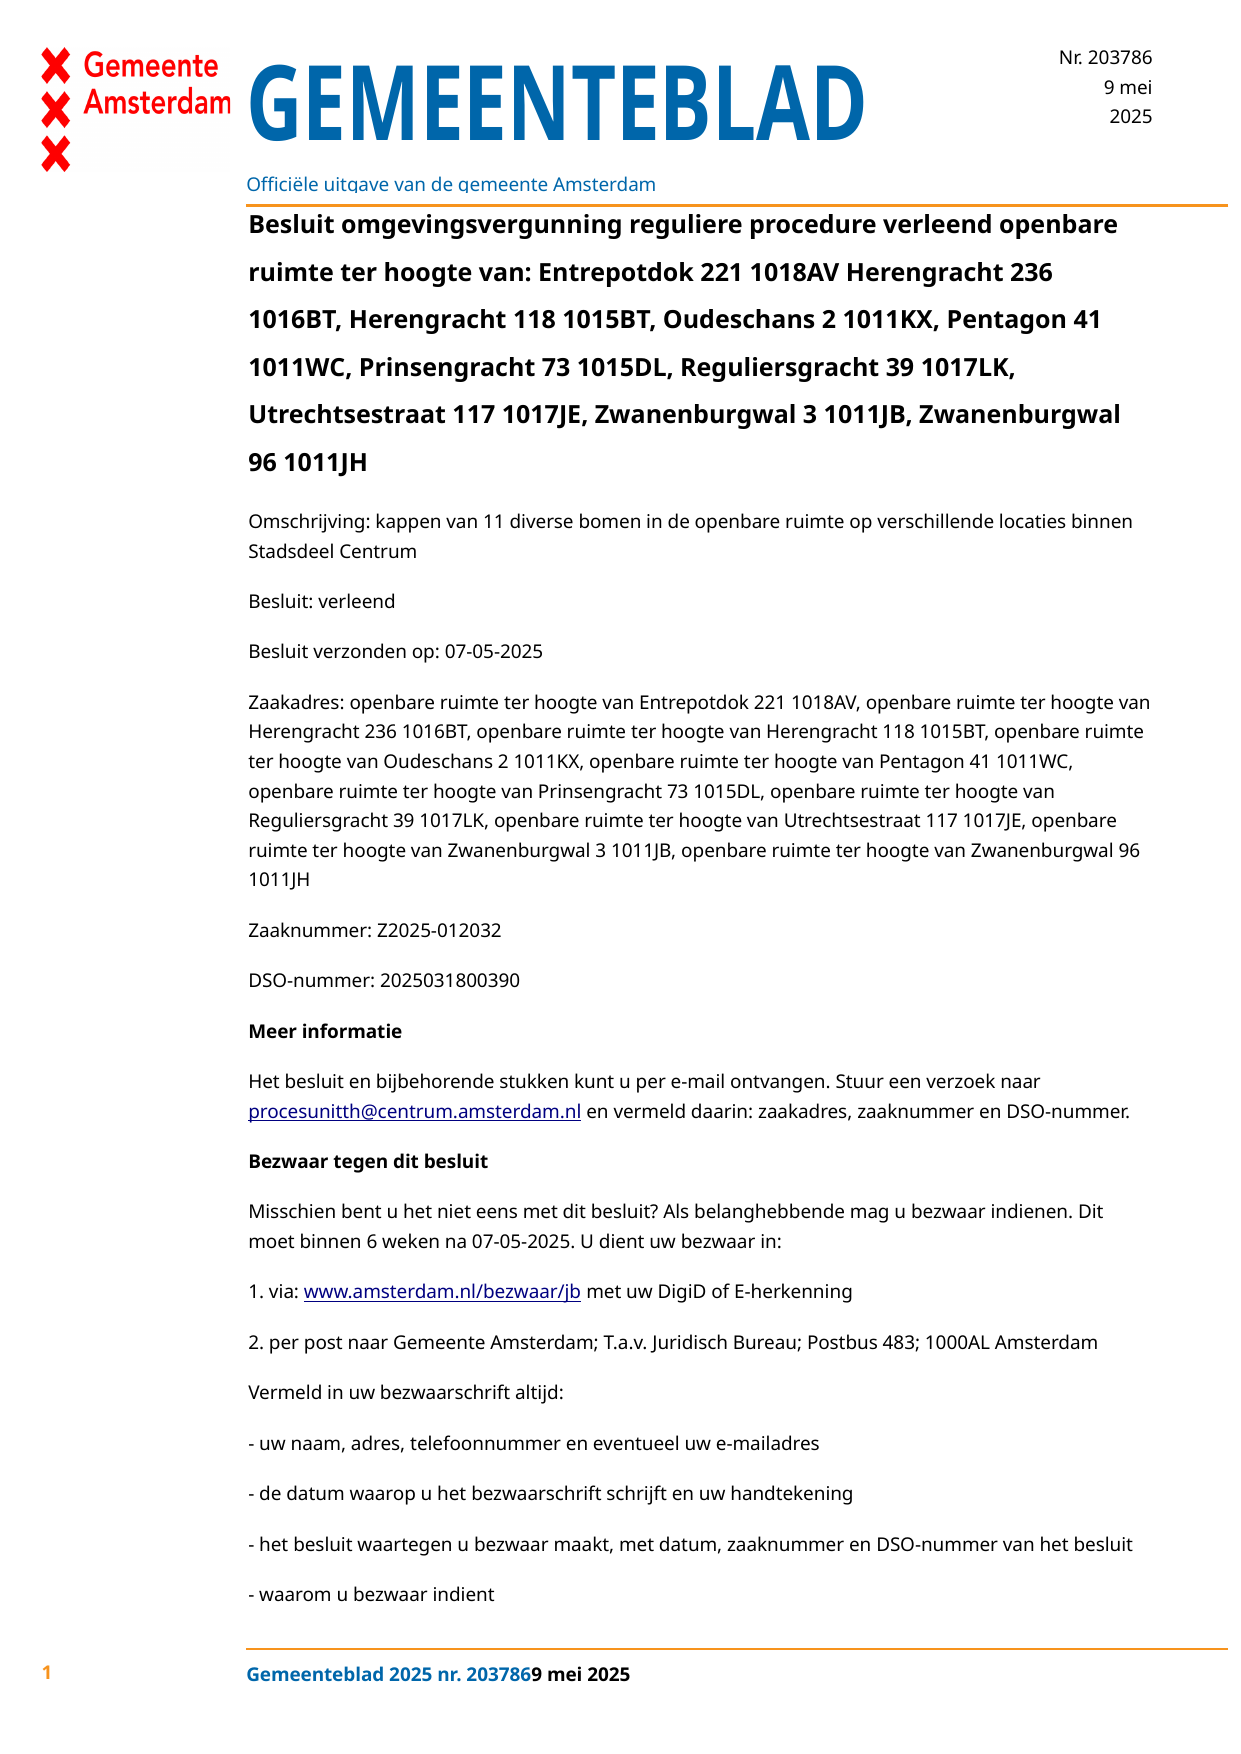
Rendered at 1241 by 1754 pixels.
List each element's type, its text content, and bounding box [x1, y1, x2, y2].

text Zaaknummer: Z2025-012032 [248, 917, 1152, 943]
text 1. via: www.amsterdam.nl/bezwaar/jb met uw DigiD of E-herkenning [248, 1279, 1152, 1304]
text Besluit omgevingsvergunning reguliere procedure verleend openbare ruimte ter hoogte van: Entrepotdok 221 1018AV Herengracht 236 1016BT, Herengracht 118 1015BT, Oudeschans 2 1011KX, Pentagon 41 1011WC, Prinsengracht 73 1015DL, Reguliersgracht 39 1017LK, Utrechtsestraat 117 1017JE, Zwanenburgwal 3 1011JB, Zwanenburgwal 96 1011JH [248, 207, 1152, 479]
text Misschien bent u het niet eens met dit besluit? Als belanghebbende mag u bezwaar indienen. Dit moet binnen 6 weken na 07-05-2025. U dient uw bezwaar in: [248, 1199, 1152, 1254]
text - waarom u bezwaar indient [248, 1581, 1152, 1607]
text Besluit: verleend [248, 588, 1152, 614]
text Vermeld in uw bezwaarschrift altijd: [248, 1379, 1152, 1405]
picture [41, 47, 231, 172]
text - het besluit waartegen u bezwaar maakt, met datum, zaaknummer en DSO-nummer van het besluit [248, 1531, 1152, 1557]
text - de datum waarop u het bezwaarschrift schrijft en uw handtekening [248, 1480, 1152, 1506]
text 2. per post naar Gemeente Amsterdam; T.a.v. Juridisch Bureau; Postbus 483; 1000AL Amsterdam [248, 1329, 1152, 1355]
text Zaakadres: openbare ruimte ter hoogte van Entrepotdok 221 1018AV, openbare ruimte ter hoogte van Herengracht 236 1016BT, openbare ruimte ter hoogte van Herengracht 118 1015BT, openbare ruimte ter hoogte van Oudeschans 2 1011KX, openbare ruimte ter hoogte van Pentagon 41 1011WC, openbare ruimte ter hoogte van Prinsengracht 73 1015DL, openbare ruimte ter hoogte van Reguliersgracht 39 1017LK, openbare ruimte ter hoogte van Utrechtsestraat 117 1017JE, openbare ruimte ter hoogte van Zwanenburgwal 3 1011JB, openbare ruimte ter hoogte van Zwanenburgwal 96 1011JH [248, 689, 1152, 892]
text Besluit verzonden op: 07-05-2025 [248, 639, 1152, 664]
text Omschrijving: kappen van 11 diverse bomen in de openbare ruimte op verschillende locaties binnen Stadsdeel Centrum [248, 508, 1152, 564]
text Het besluit en bijbehorende stukken kunt u per e-mail ontvangen. Stuur een verzoek naar procesunitth@centrum.amsterdam.nl en vermeld daarin: zaakadres, zaaknummer en DSO-nummer. [248, 1068, 1152, 1124]
text - uw naam, adres, telefoonnummer en eventueel uw e-mailadres [248, 1430, 1152, 1456]
text DSO-nummer: 2025031800390 [248, 967, 1152, 993]
text Bezwaar tegen dit besluit [248, 1148, 1152, 1174]
text Meer informatie [248, 1018, 1152, 1044]
